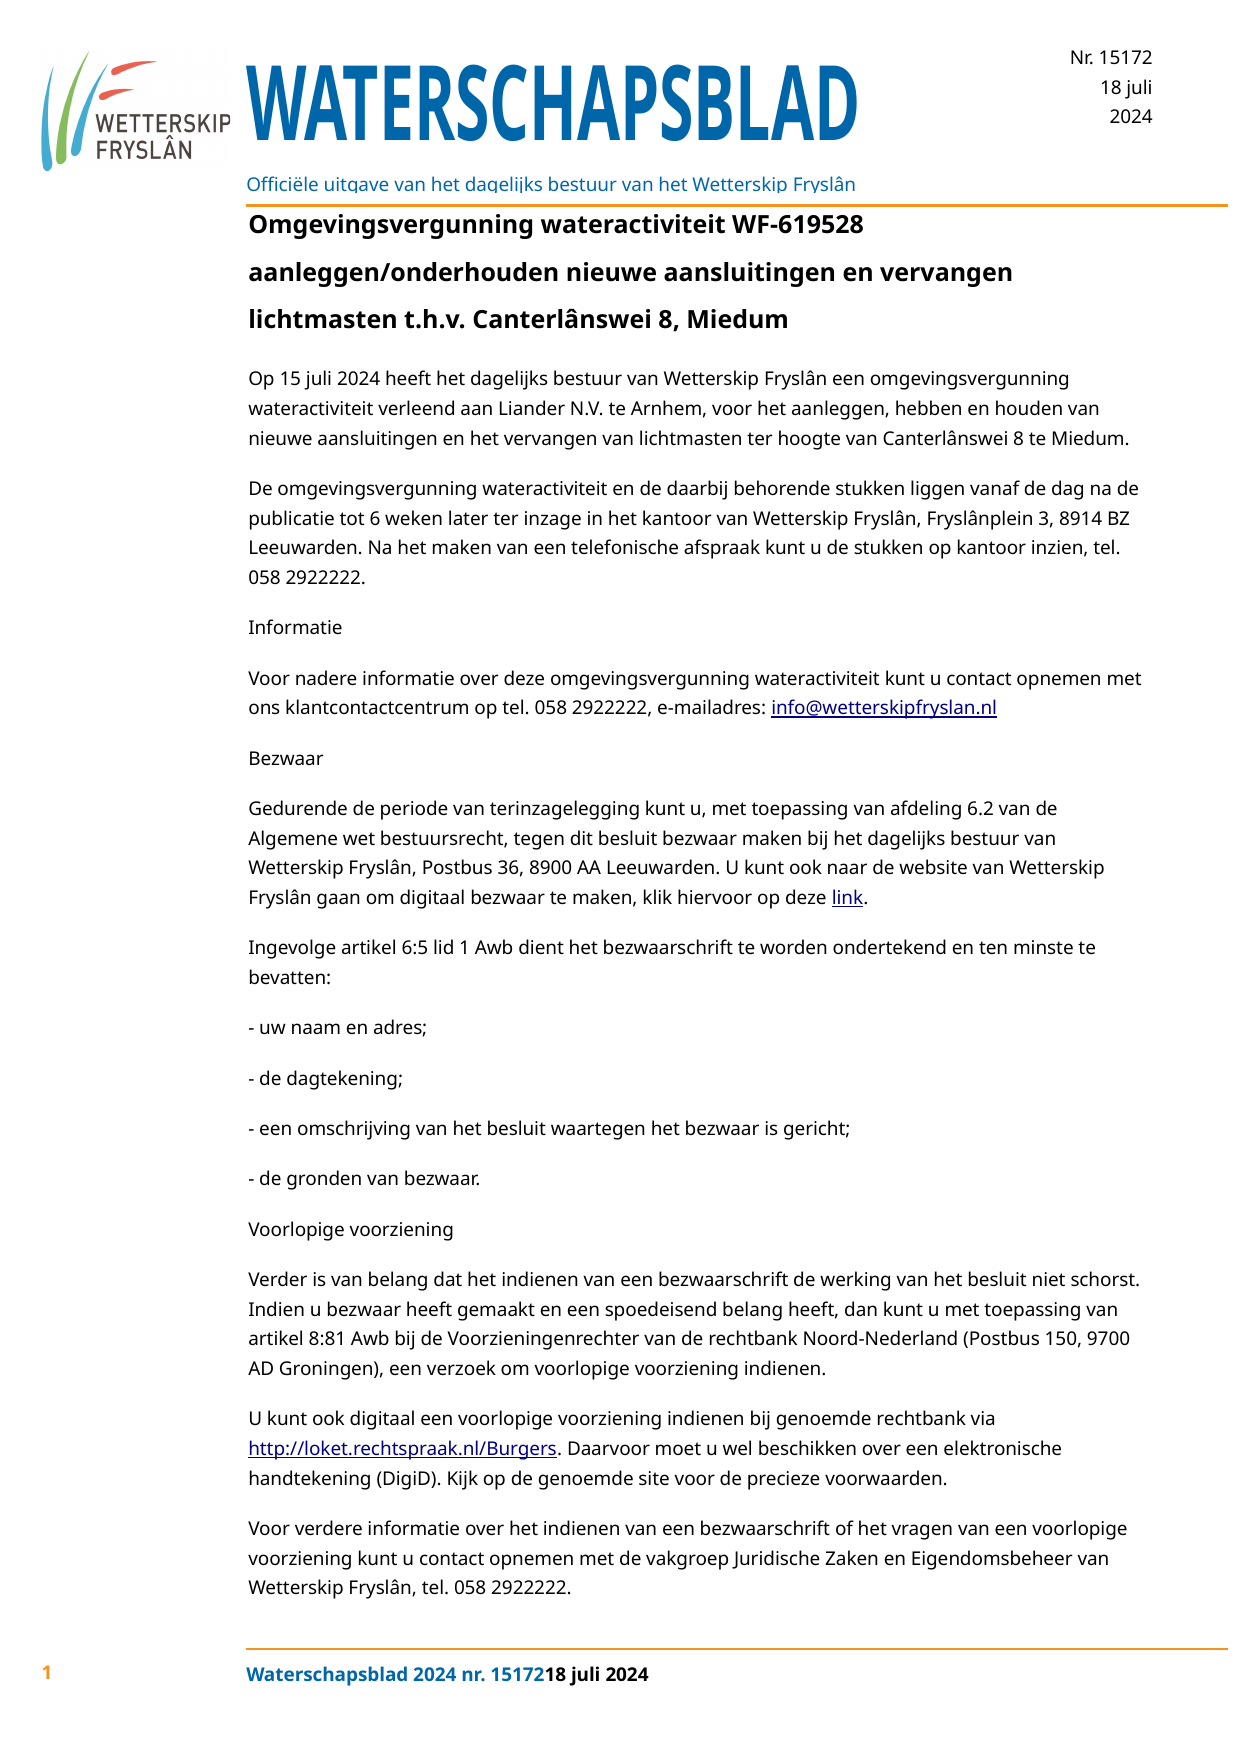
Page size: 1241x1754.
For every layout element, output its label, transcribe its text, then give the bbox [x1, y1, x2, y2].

text Op 15 juli 2024 heeft het dagelijks bestuur van Wetterskip Fryslân een omgevingsvergunning wateractiviteit verleend aan Liander N.V. te Arnhem, voor het aanleggen, hebben en houden van nieuwe aansluitingen en het vervangen van lichtmasten ter hoogte van Canterlânswei 8 te Miedum. [248, 366, 1152, 450]
text Informatie [248, 614, 1152, 640]
picture [41, 47, 231, 172]
text Voor verdere informatie over het indienen van een bezwaarschrift of het vragen van een voorlopige voorziening kunt u contact opnemen met de vakgroep Juridische Zaken en Eigendomsbeheer van Wetterskip Fryslân, tel. 058 2922222. [248, 1515, 1152, 1600]
text Bezwaar [248, 745, 1152, 770]
text Voorlopige voorziening [248, 1216, 1152, 1242]
text De omgevingsvergunning wateractiviteit en de daarbij behorende stukken liggen vanaf de dag na de publicatie tot 6 weken later ter inzage in het kantoor van Wetterskip Fryslân, Fryslânplein 3, 8914 BZ Leeuwarden. Na het maken van een telefonische afspraak kunt u de stukken op kantoor inzien, tel. 058 2922222. [248, 475, 1152, 589]
text Ingevolge artikel 6:5 lid 1 Awb dient het bezwaarschrift te worden ondertekend en ten minste te bevatten: [248, 934, 1152, 989]
text Gedurende de periode van terinzagelegging kunt u, met toepassing van afdeling 6.2 van de Algemene wet bestuursrecht, tegen dit besluit bezwaar maken bij het dagelijks bestuur van Wetterskip Fryslân, Postbus 36, 8900 AA Leeuwarden. U kunt ook naar de website van Wetterskip Fryslân gaan om digitaal bezwaar te maken, klik hiervoor op deze link. [248, 795, 1152, 909]
text - een omschrijving van het besluit waartegen het bezwaar is gericht; [248, 1115, 1152, 1141]
text - uw naam en adres; [248, 1014, 1152, 1040]
text U kunt ook digitaal een voorlopige voorziening indienen bij genoemde rechtbank via http://loket.rechtspraak.nl/Burgers. Daarvoor moet u wel beschikken over een elektronische handtekening (DigiD). Kijk op de genoemde site voor de precieze voorwaarden. [248, 1406, 1152, 1490]
text Omgevingsvergunning wateractiviteit WF-619528 aanleggen/onderhouden nieuwe aansluitingen en vervangen lichtmasten t.h.v. Canterlânswei 8, Miedum [248, 207, 1152, 336]
text Verder is van belang dat het indienen van een bezwaarschrift de werking van het besluit niet schorst. Indien u bezwaar heeft gemaakt en een spoedeisend belang heeft, dan kunt u met toepassing van artikel 8:81 Awb bij de Voorzieningenrechter van de rechtbank Noord-Nederland (Postbus 150, 9700 AD Groningen), een verzoek om voorlopige voorziening indienen. [248, 1266, 1152, 1381]
text Voor nadere informatie over deze omgevingsvergunning wateractiviteit kunt u contact opnemen met ons klantcontactcentrum op tel. 058 2922222, e-mailadres: info@wetterskipfryslan.nl [248, 665, 1152, 720]
text - de dagtekening; [248, 1065, 1152, 1090]
text - de gronden van bezwaar. [248, 1166, 1152, 1191]
